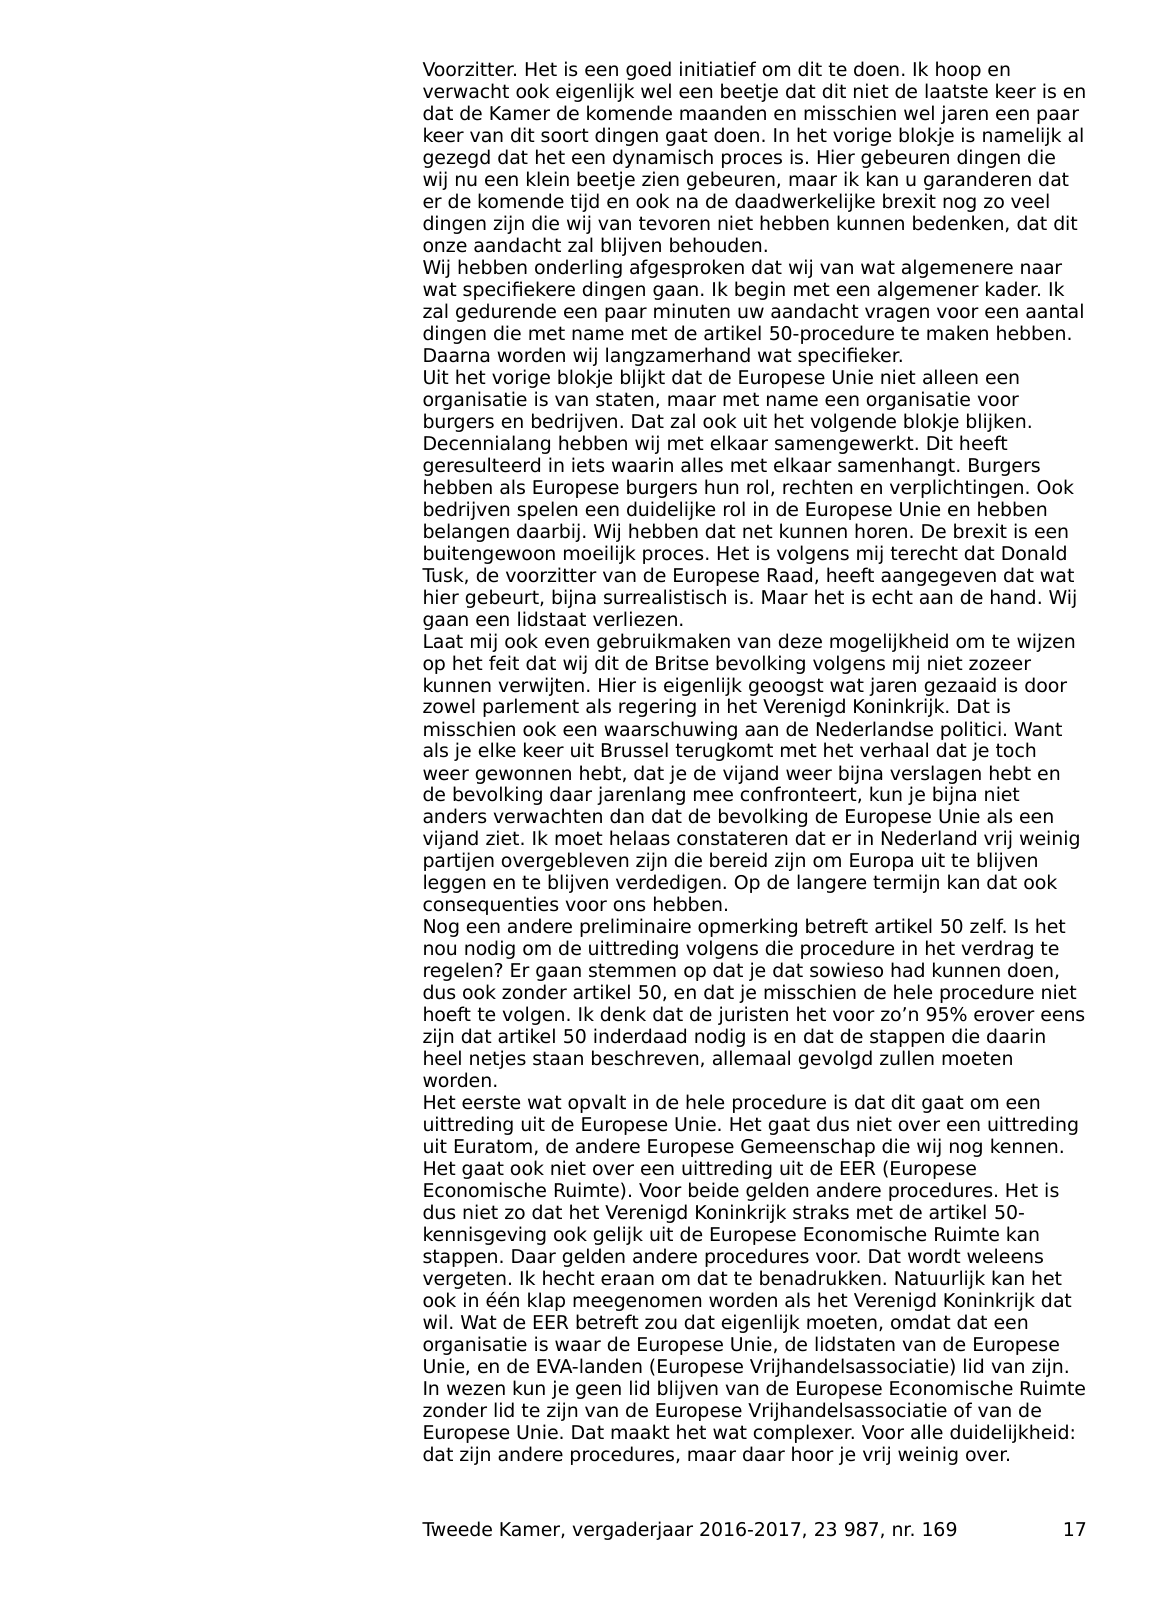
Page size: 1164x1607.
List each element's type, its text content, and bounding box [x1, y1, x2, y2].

text Voorzitter. Het is een goed initiatief om dit te doen. Ik hoop en verwacht ook eigenlijk wel een beetje dat dit niet de laatste keer is en dat de Kamer de komende maanden en misschien wel jaren een paar keer van dit soort dingen gaat doen. In het vorige blokje is namelijk al gezegd dat het een dynamisch proces is. Hier gebeuren dingen die wij nu een klein beetje zien gebeuren, maar ik kan u garanderen dat er de komende tijd en ook na de daadwerkelijke brexit nog zo veel dingen zijn die wij van tevoren niet hebben kunnen bedenken, dat dit onze aandacht zal blijven behouden. [422, 59, 1087, 257]
text Uit het vorige blokje blijkt dat de Europese Unie niet alleen een organisatie is van staten, maar met name een organisatie voor burgers en bedrijven. Dat zal ook uit het volgende blokje blijken. Decennialang hebben wij met elkaar samengewerkt. Dit heeft geresulteerd in iets waarin alles met elkaar samenhangt. Burgers hebben als Europese burgers hun rol, rechten en verplichtingen. Ook bedrijven spelen een duidelijke rol in de Europese Unie en hebben belangen daarbij. Wij hebben dat net kunnen horen. De brexit is een buitengewoon moeilijk proces. Het is volgens mij terecht dat Donald Tusk, de voorzitter van de Europese Raad, heeft aangegeven dat wat hier gebeurt, bijna surrealistisch is. Maar het is echt aan de hand. Wij gaan een lidstaat verliezen. [422, 367, 1087, 631]
text Laat mij ook even gebruikmaken van deze mogelijkheid om te wijzen op het feit dat wij dit de Britse bevolking volgens mij niet zozeer kunnen verwijten. Hier is eigenlijk geoogst wat jaren gezaaid is door zowel parlement als regering in het Verenigd Koninkrijk. Dat is misschien ook een waarschuwing aan de Nederlandse politici. Want als je elke keer uit Brussel terugkomt met het verhaal dat je toch weer gewonnen hebt, dat je de vijand weer bijna verslagen hebt en de bevolking daar jarenlang mee confronteert, kun je bijna niet anders verwachten dan dat de bevolking de Europese Unie als een vijand ziet. Ik moet helaas constateren dat er in Nederland vrij weinig partijen overgebleven zijn die bereid zijn om Europa uit te blijven leggen en te blijven verdedigen. Op de langere termijn kan dat ook consequenties voor ons hebben. [422, 631, 1087, 916]
text Nog een andere preliminaire opmerking betreft artikel 50 zelf. Is het nou nodig om de uittreding volgens die procedure in het verdrag te regelen? Er gaan stemmen op dat je dat sowieso had kunnen doen, dus ook zonder artikel 50, en dat je misschien de hele procedure niet hoeft te volgen. Ik denk dat de juristen het voor zo’n 95% erover eens zijn dat artikel 50 inderdaad nodig is en dat de stappen die daarin heel netjes staan beschreven, allemaal gevolgd zullen moeten worden. [422, 916, 1087, 1092]
text Het eerste wat opvalt in de hele procedure is dat dit gaat om een uittreding uit de Europese Unie. Het gaat dus niet over een uittreding uit Euratom, de andere Europese Gemeenschap die wij nog kennen. Het gaat ook niet over een uittreding uit de EER (Europese Economische Ruimte). Voor beide gelden andere procedures. Het is dus niet zo dat het Verenigd Koninkrijk straks met de artikel 50-kennisgeving ook gelijk uit de Europese Economische Ruimte kan stappen. Daar gelden andere procedures voor. Dat wordt weleens vergeten. Ik hecht eraan om dat te benadrukken. Natuurlijk kan het ook in één klap meegenomen worden als het Verenigd Koninkrijk dat wil. Wat de EER betreft zou dat eigenlijk moeten, omdat dat een organisatie is waar de Europese Unie, de lidstaten van de Europese Unie, en de EVA-landen (Europese Vrijhandelsassociatie) lid van zijn. In wezen kun je geen lid blijven van de Europese Economische Ruimte zonder lid te zijn van de Europese Vrijhandelsassociatie of van de Europese Unie. Dat maakt het wat complexer. Voor alle duidelijkheid: dat zijn andere procedures, maar daar hoor je vrij weinig over. [422, 1092, 1087, 1466]
text Wij hebben onderling afgesproken dat wij van wat algemenere naar wat specifiekere dingen gaan. Ik begin met een algemener kader. Ik zal gedurende een paar minuten uw aandacht vragen voor een aantal dingen die met name met de artikel 50-procedure te maken hebben. Daarna worden wij langzamerhand wat specifieker. [422, 257, 1087, 367]
